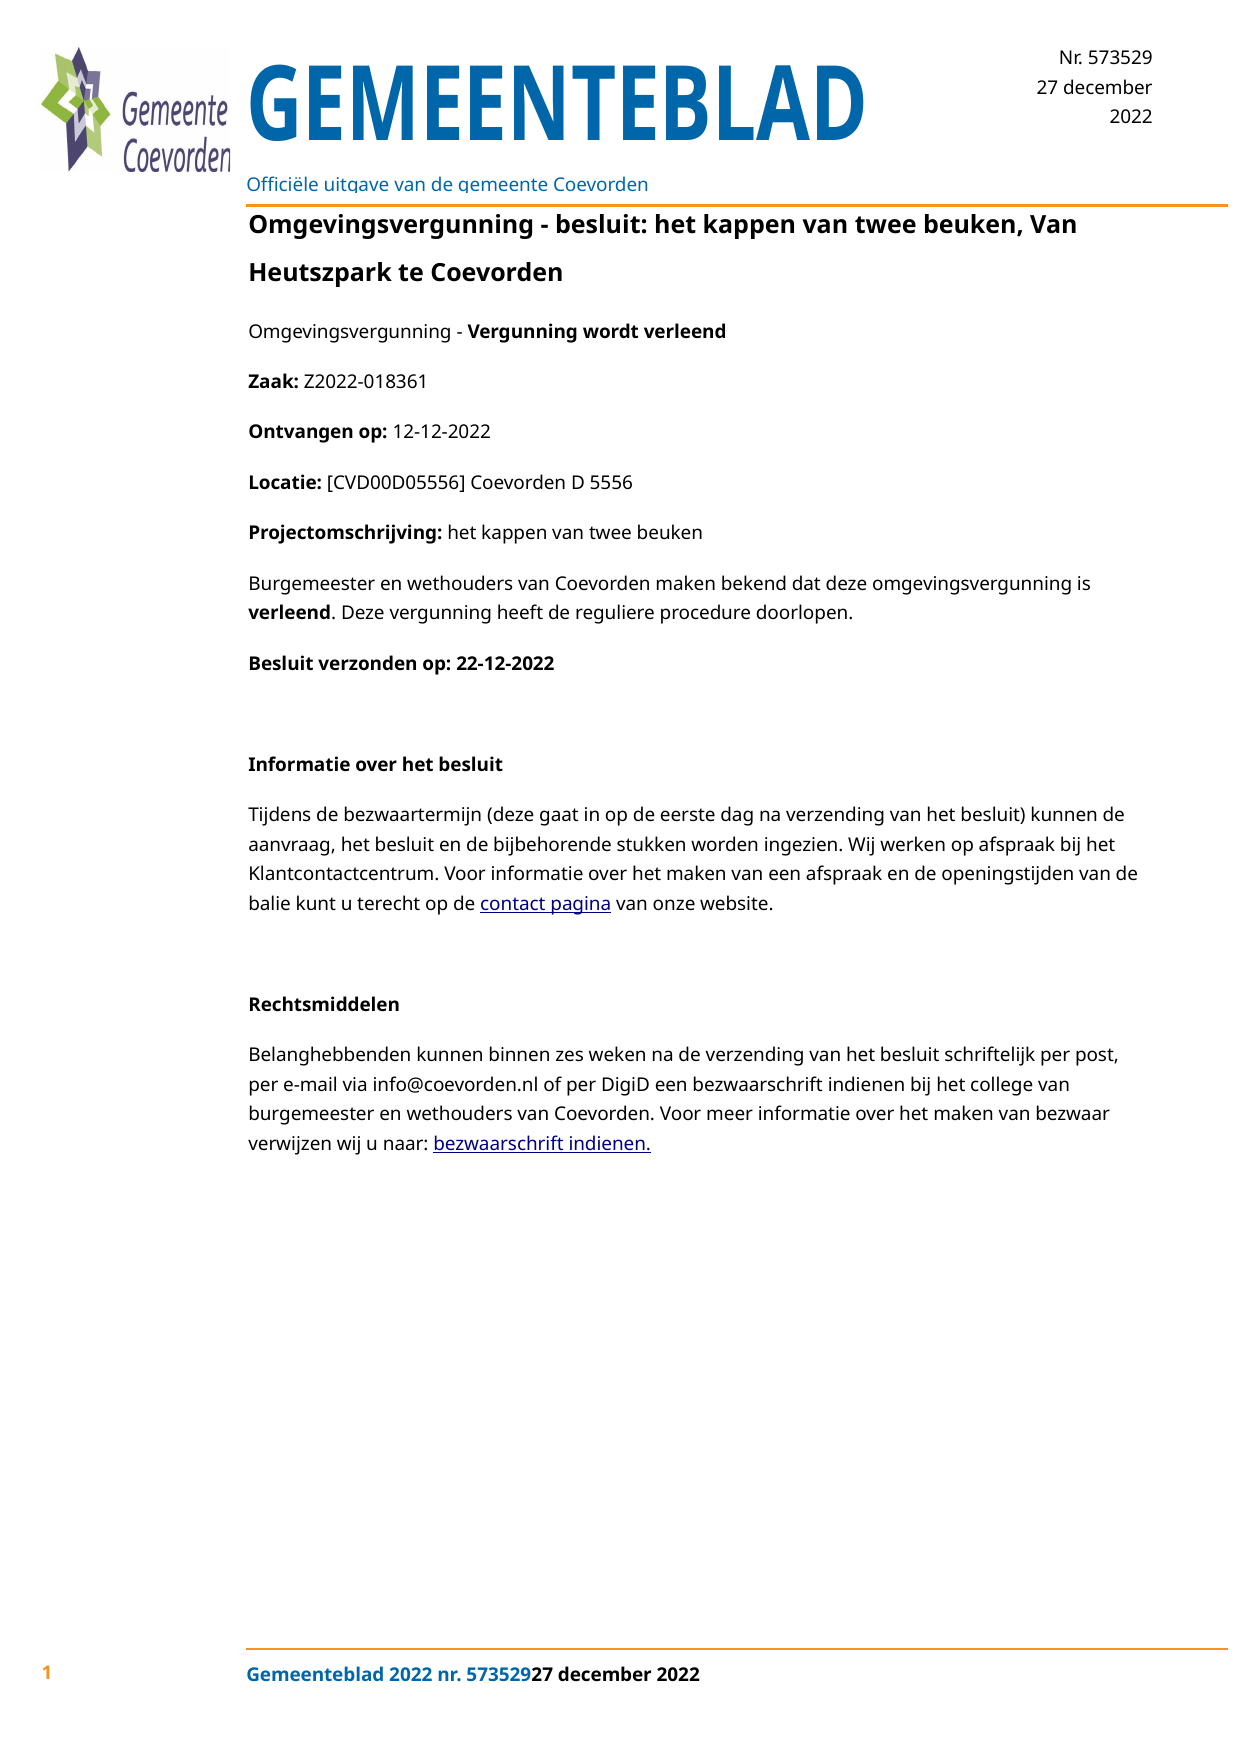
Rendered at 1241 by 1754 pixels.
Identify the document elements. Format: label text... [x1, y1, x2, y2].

text Locatie: [CVD00D05556] Coevorden D 5556 [248, 469, 1152, 495]
text Omgevingsvergunning - besluit: het kappen van twee beuken, Van Heutszpark te Coevorden [248, 207, 1152, 288]
text Belanghebbenden kunnen binnen zes weken na de verzending van het besluit schriftelijk per post, per e-mail via info@coevorden.nl of per DigiD een bezwaarschrift indienen bij het college van burgemeester en wethouders van Coevorden. Voor meer informatie over het maken van bezwaar verwijzen wij u naar: bezwaarschrift indienen. [248, 1041, 1152, 1156]
text Zaak: Z2022-018361 [248, 368, 1152, 394]
text Ontvangen op: 12-12-2022 [248, 419, 1152, 444]
text Informatie over het besluit [248, 751, 1152, 777]
text Omgevingsvergunning - Vergunning wordt verleend [248, 318, 1152, 344]
text Besluit verzonden op: 22-12-2022 [248, 650, 1152, 676]
text Tijdens de bezwaartermijn (deze gaat in op de eerste dag na verzending van het besluit) kunnen de aanvraag, het besluit en de bijbehorende stukken worden ingezien. Wij werken op afspraak bij het Klantcontactcentrum. Voor informatie over het maken van een afspraak en de openingstijden van de balie kunt u terecht op de contact pagina van onze website. [248, 801, 1152, 916]
text Projectomschrijving: het kappen van twee beuken [248, 519, 1152, 545]
picture [41, 47, 231, 172]
text Burgemeester en wethouders van Coevorden maken bekend dat deze omgevingsvergunning is verleend. Deze vergunning heeft de reguliere procedure doorlopen. [248, 570, 1152, 625]
text Rechtsmiddelen [248, 991, 1152, 1017]
